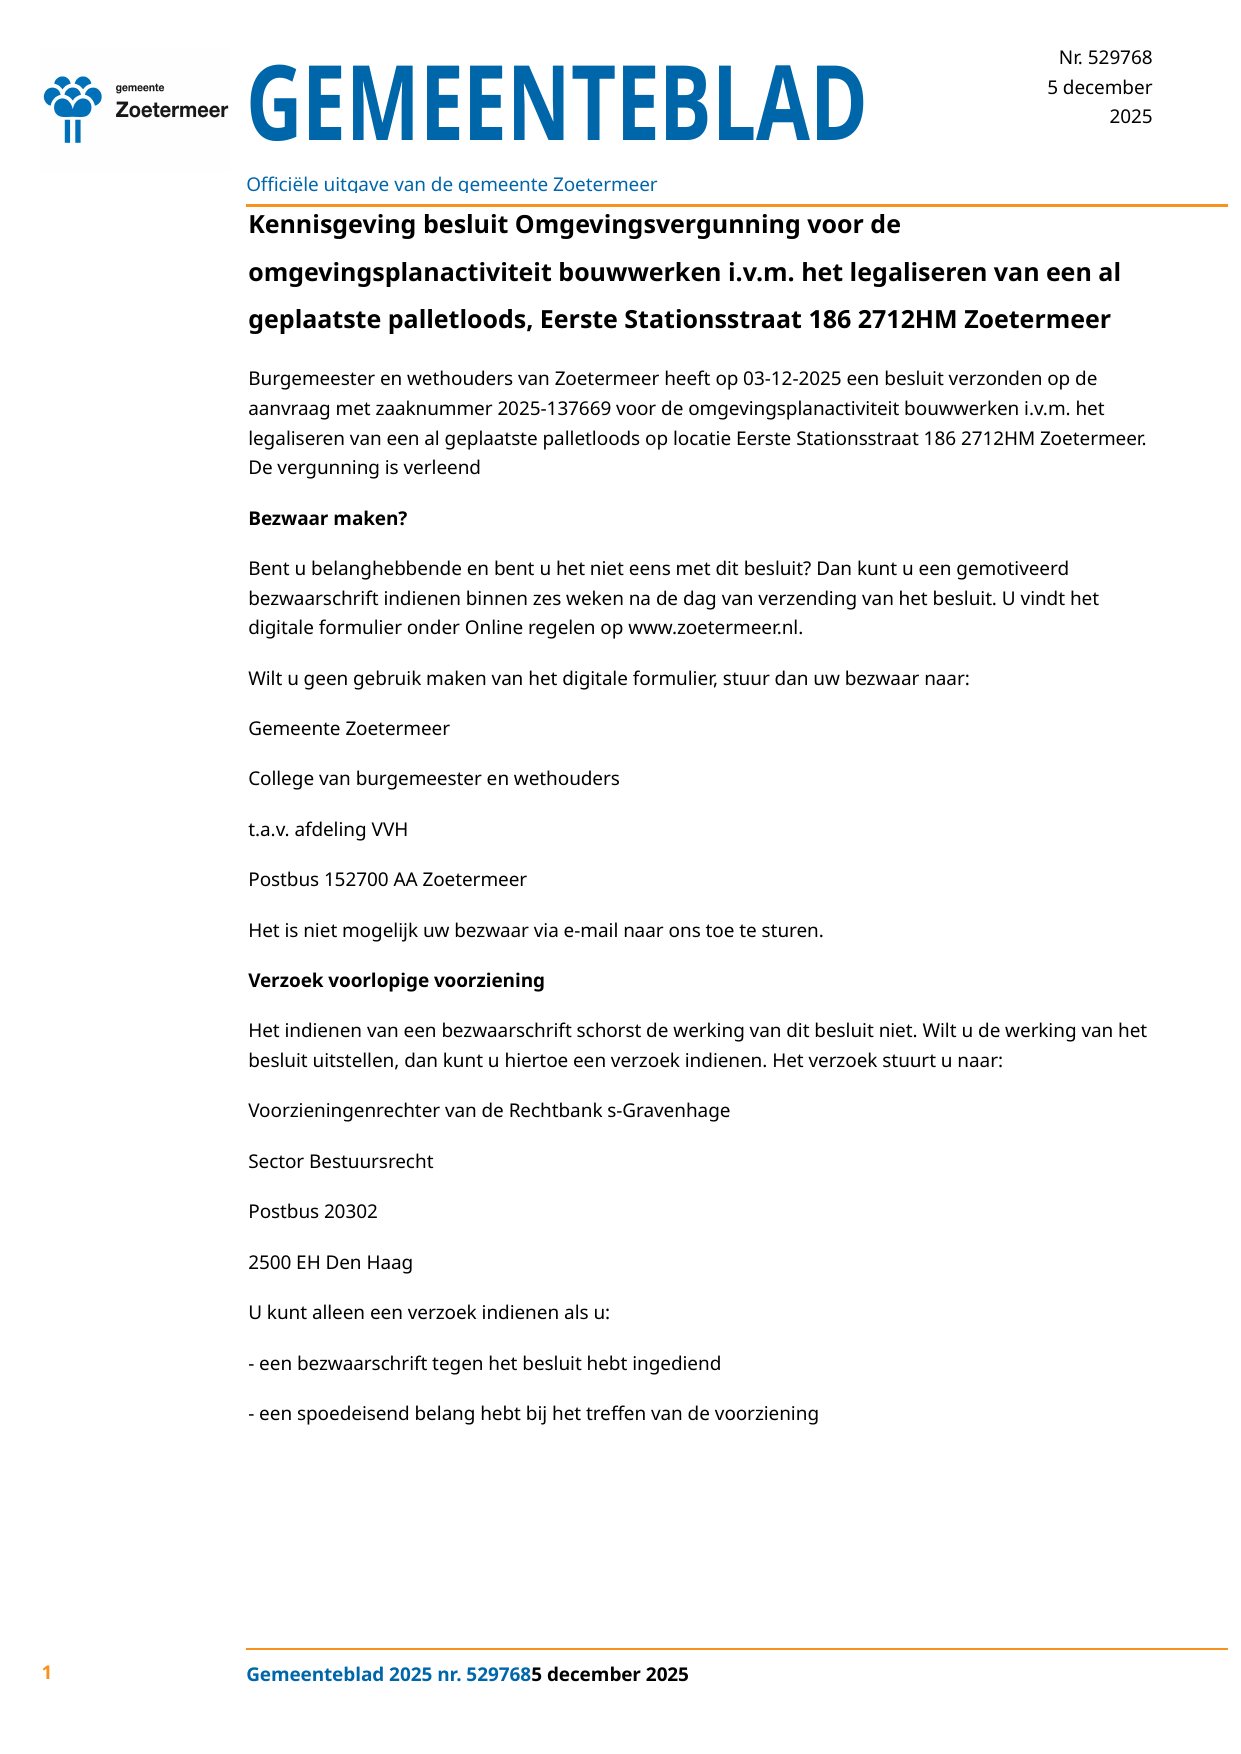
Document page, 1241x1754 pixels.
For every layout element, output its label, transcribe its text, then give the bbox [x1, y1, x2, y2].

text 2500 EH Den Haag [248, 1249, 1152, 1274]
text Bezwaar maken? [248, 505, 1152, 530]
text College van burgemeester en wethouders [248, 766, 1152, 791]
text Wilt u geen gebruik maken van het digitale formulier, stuur dan uw bezwaar naar: [248, 665, 1152, 690]
text Burgemeester en wethouders van Zoetermeer heeft op 03-12-2025 een besluit verzonden op de aanvraag met zaaknummer 2025-137669 voor de omgevingsplanactiviteit bouwwerken i.v.m. het legaliseren van een al geplaatste palletloods op locatie Eerste Stationsstraat 186 2712HM Zoetermeer. De vergunning is verleend [248, 366, 1152, 480]
text - een spoedeisend belang hebt bij het treffen van de voorziening [248, 1400, 1152, 1426]
text t.a.v. afdeling VVH [248, 816, 1152, 842]
text Sector Bestuursrecht [248, 1148, 1152, 1174]
text Postbus 20302 [248, 1198, 1152, 1224]
picture [41, 47, 231, 172]
text - een bezwaarschrift tegen het besluit hebt ingediend [248, 1350, 1152, 1375]
text U kunt alleen een verzoek indienen als u: [248, 1299, 1152, 1325]
text Gemeente Zoetermeer [248, 715, 1152, 741]
text Voorzieningenrechter van de Rechtbank s-Gravenhage [248, 1098, 1152, 1123]
text Het is niet mogelijk uw bezwaar via e-mail naar ons toe te sturen. [248, 917, 1152, 942]
text Postbus 152700 AA Zoetermeer [248, 866, 1152, 892]
text Kennisgeving besluit Omgevingsvergunning voor de omgevingsplanactiviteit bouwwerken i.v.m. het legaliseren van een al geplaatste palletloods, Eerste Stationsstraat 186 2712HM Zoetermeer [248, 207, 1152, 336]
text Bent u belanghebbende en bent u het niet eens met dit besluit? Dan kunt u een gemotiveerd bezwaarschrift indienen binnen zes weken na de dag van verzending van het besluit. U vindt het digitale formulier onder Online regelen op www.zoetermeer.nl. [248, 555, 1152, 640]
text Verzoek voorlopige voorziening [248, 967, 1152, 993]
text Het indienen van een bezwaarschrift schorst de werking van dit besluit niet. Wilt u de werking van het besluit uitstellen, dan kunt u hiertoe een verzoek indienen. Het verzoek stuurt u naar: [248, 1018, 1152, 1073]
